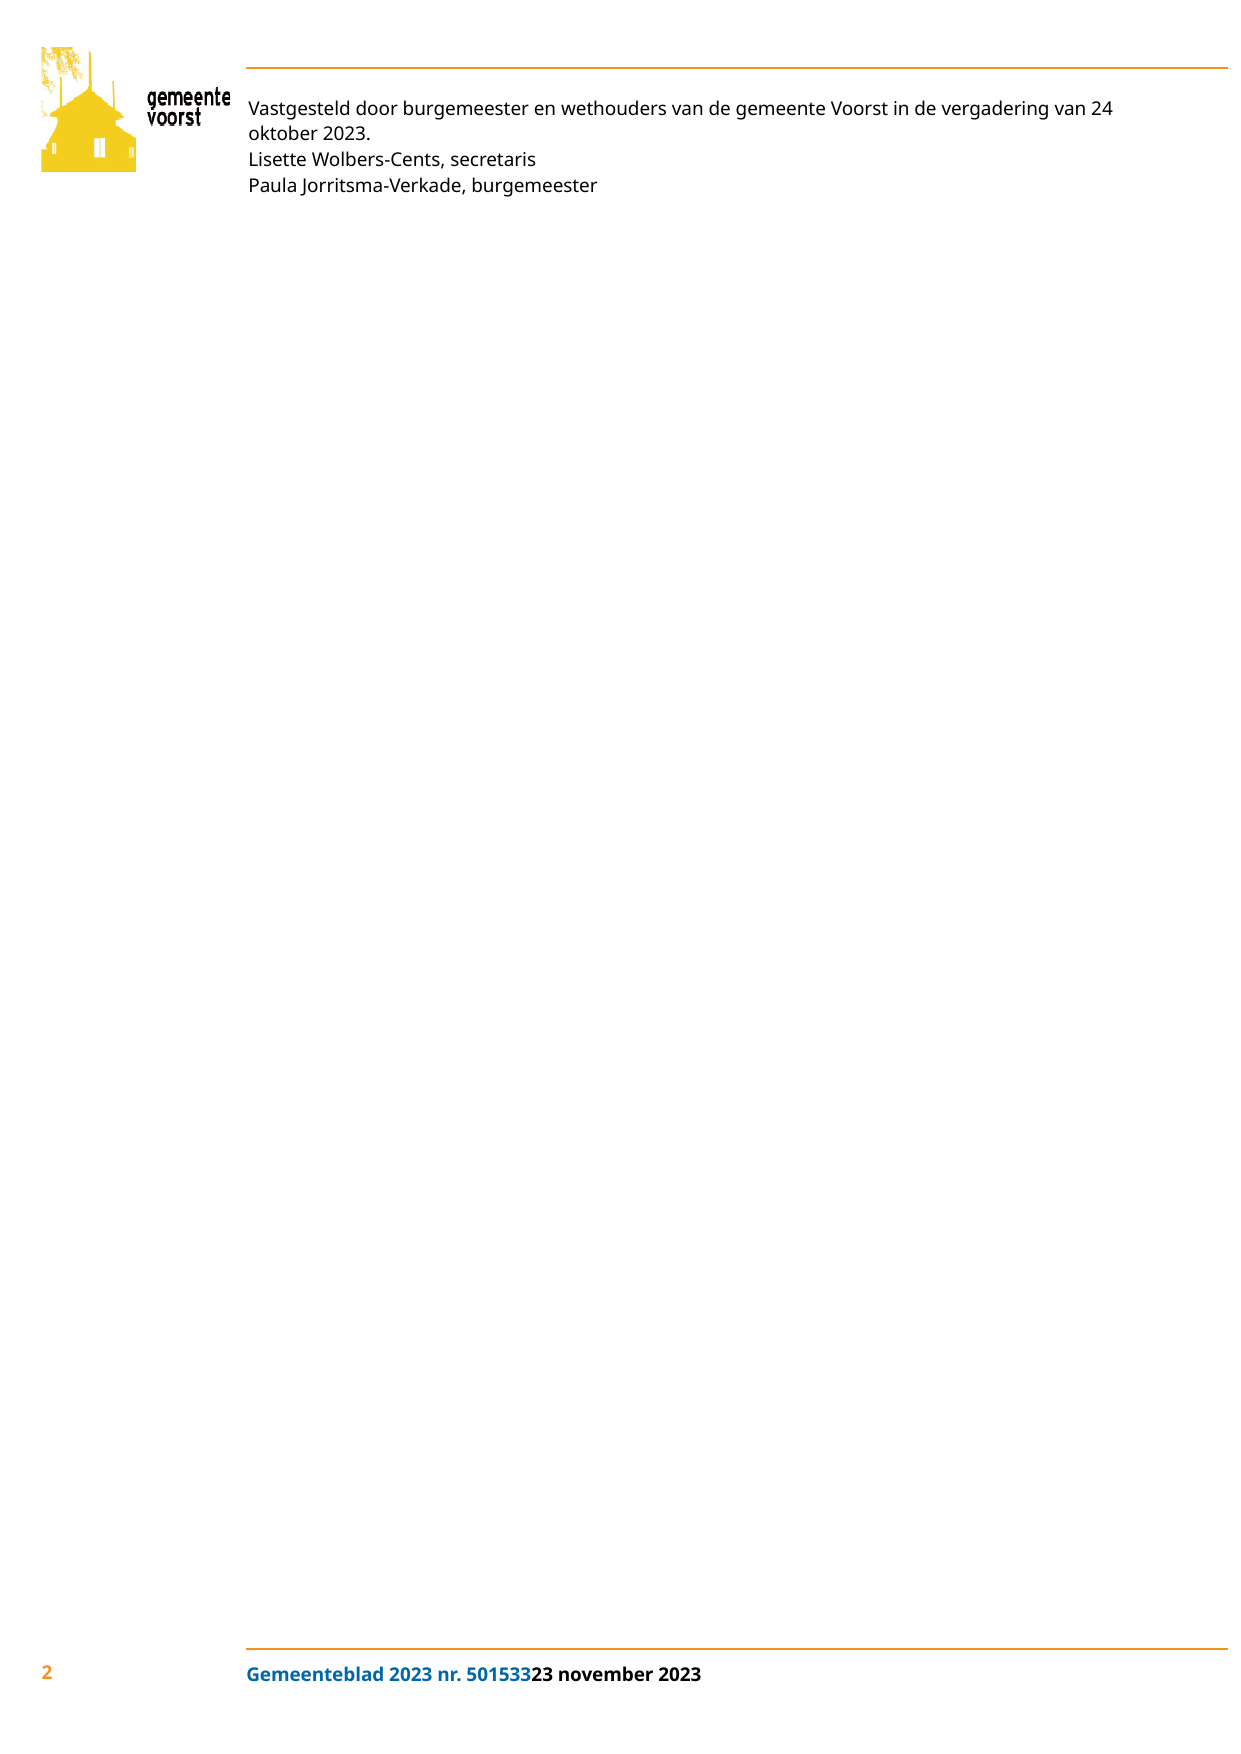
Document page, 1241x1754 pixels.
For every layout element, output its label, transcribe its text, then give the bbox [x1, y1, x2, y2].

text Lisette Wolbers-Cents, secretaris [248, 146, 1152, 172]
text Paula Jorritsma-Verkade, burgemeester [248, 172, 1152, 198]
picture [41, 47, 231, 172]
text Vastgesteld door burgemeester en wethouders van de gemeente Voorst in de vergadering van 24 oktober 2023. [248, 95, 1152, 146]
